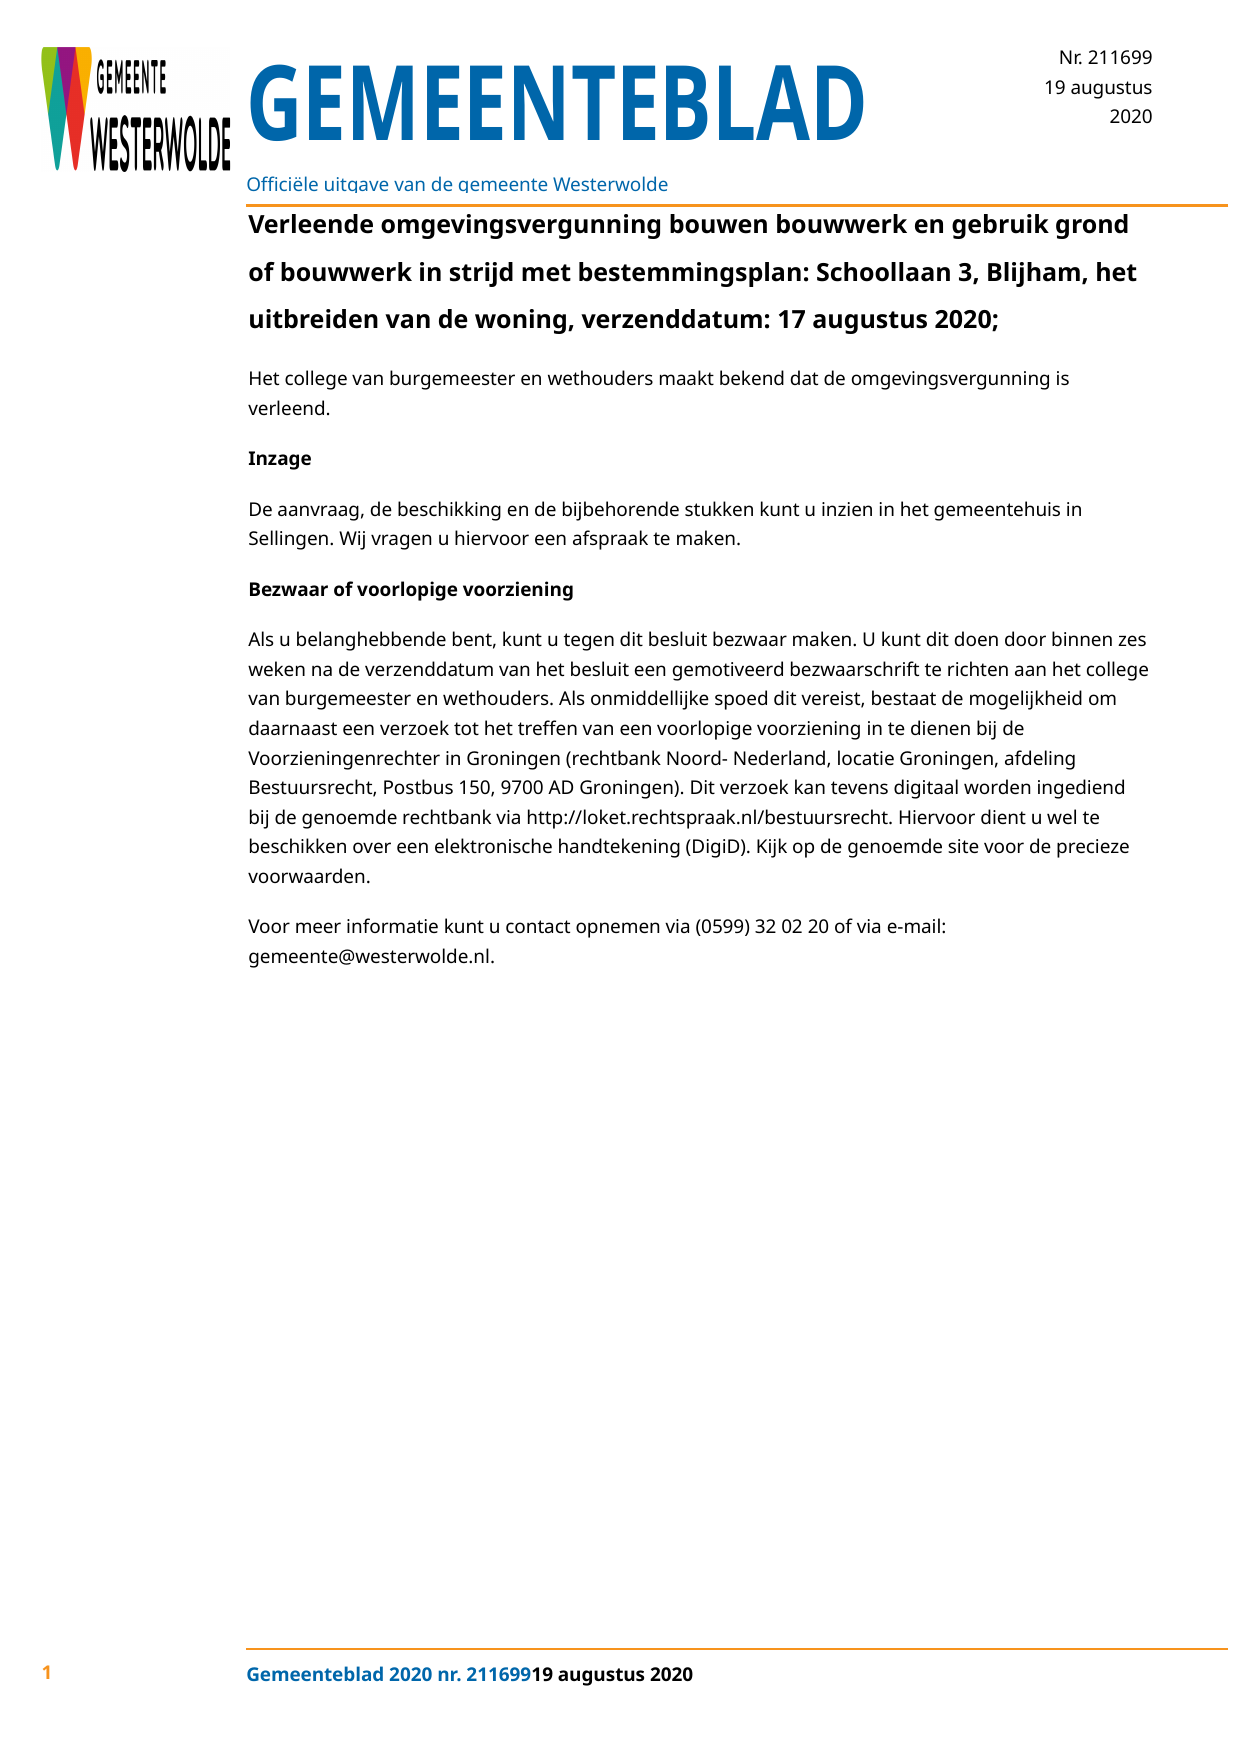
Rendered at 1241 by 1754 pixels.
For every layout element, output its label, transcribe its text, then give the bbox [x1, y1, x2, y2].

text Voor meer informatie kunt u contact opnemen via (0599) 32 02 20 of via e-mail: gemeente@westerwolde.nl. [248, 913, 1152, 969]
text Bezwaar of voorlopige voorziening [248, 576, 1152, 602]
text Verleende omgevingsvergunning bouwen bouwwerk en gebruik grond of bouwwerk in strijd met bestemmingsplan: Schoollaan 3, Blijham, het uitbreiden van de woning, verzenddatum: 17 augustus 2020; [248, 207, 1152, 336]
text Het college van burgemeester en wethouders maakt bekend dat de omgevingsvergunning is verleend. [248, 366, 1152, 421]
text Als u belanghebbende bent, kunt u tegen dit besluit bezwaar maken. U kunt dit doen door binnen zes weken na de verzenddatum van het besluit een gemotiveerd bezwaarschrift te richten aan het college van burgemeester en wethouders. Als onmiddellijke spoed dit vereist, bestaat de mogelijkheid om daarnaast een verzoek tot het treffen van een voorlopige voorziening in te dienen bij de Voorzieningenrechter in Groningen (rechtbank Noord- Nederland, locatie Groningen, afdeling Bestuursrecht, Postbus 150, 9700 AD Groningen). Dit verzoek kan tevens digitaal worden ingediend bij de genoemde rechtbank via http://loket.rechtspraak.nl/bestuursrecht. Hiervoor dient u wel te beschikken over een elektronische handtekening (DigiD). Kijk op de genoemde site voor de precieze voorwaarden. [248, 626, 1152, 889]
text Inzage [248, 446, 1152, 471]
text De aanvraag, de beschikking en de bijbehorende stukken kunt u inzien in het gemeentehuis in Sellingen. Wij vragen u hiervoor een afspraak te maken. [248, 496, 1152, 551]
picture [41, 47, 231, 172]
